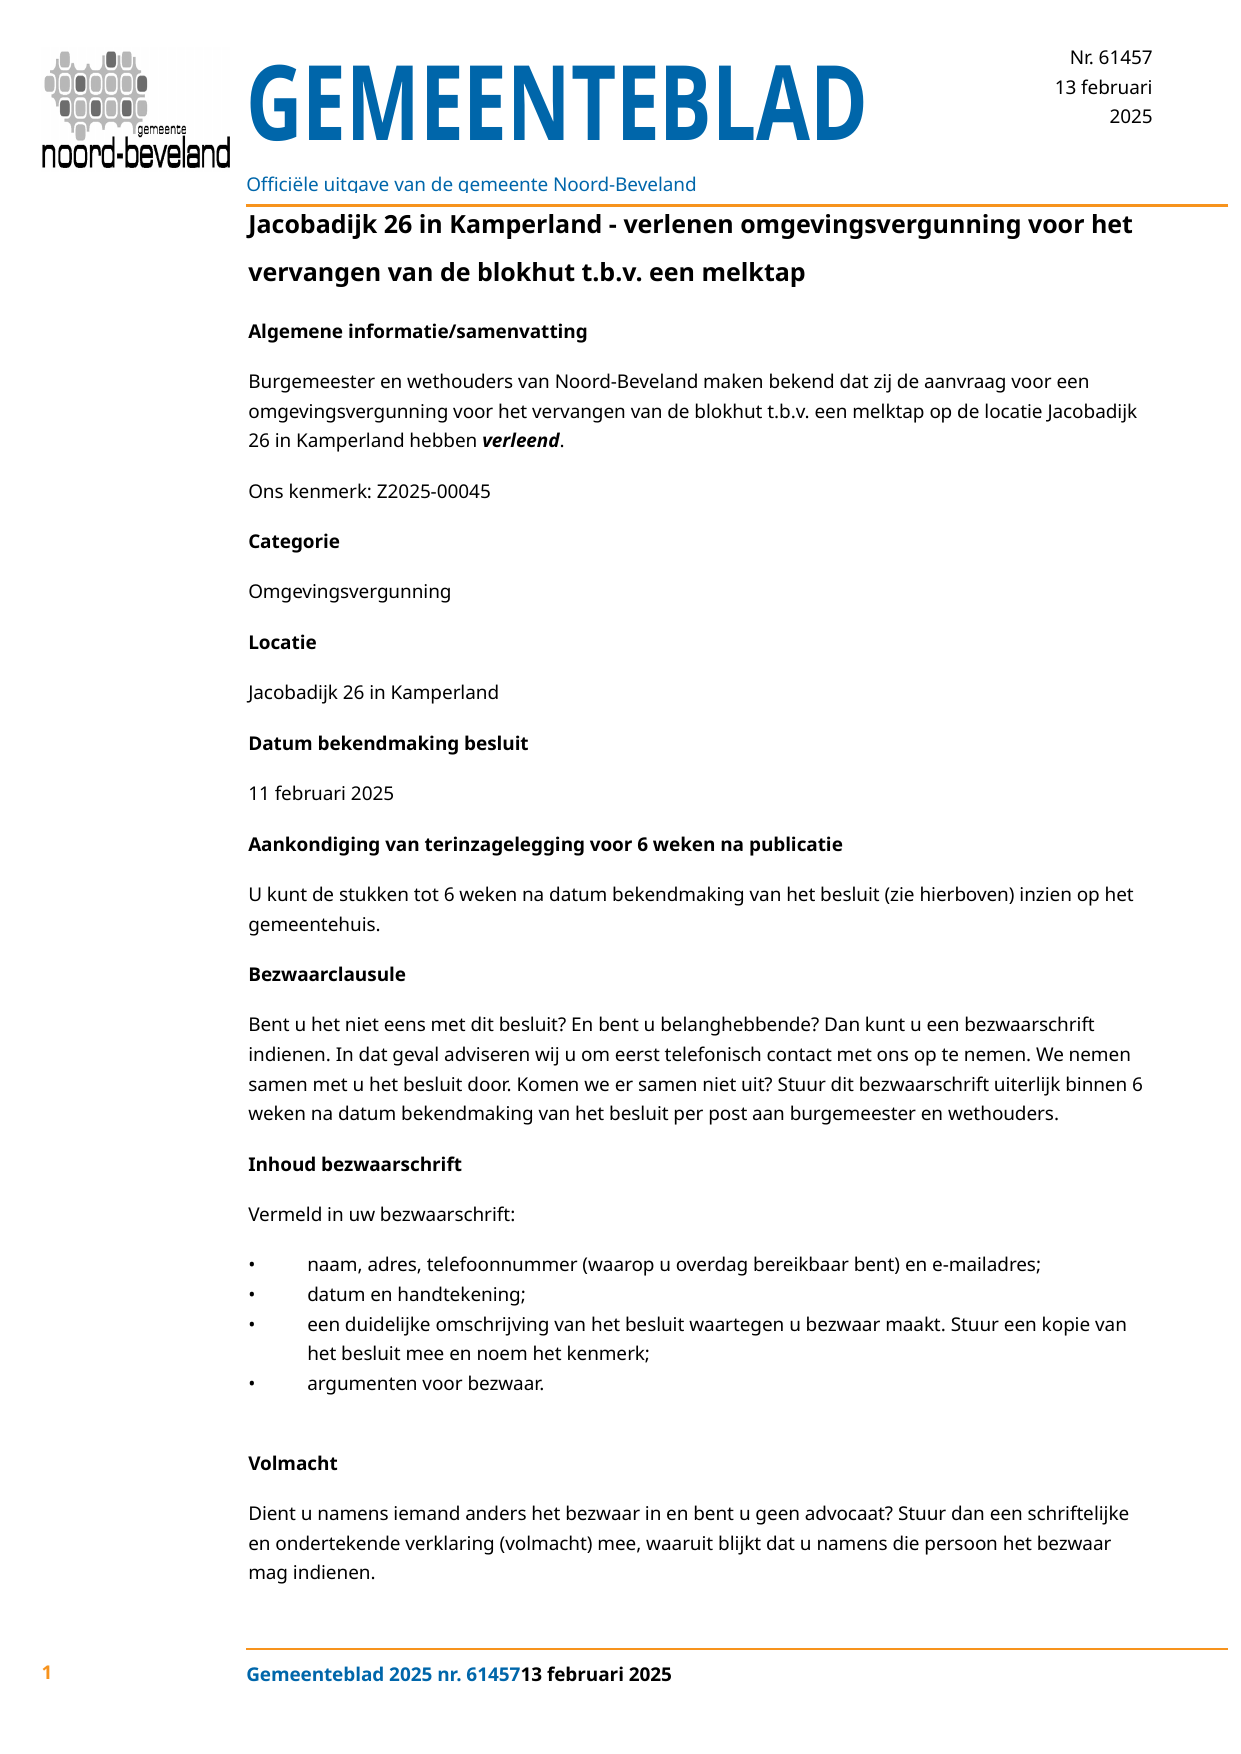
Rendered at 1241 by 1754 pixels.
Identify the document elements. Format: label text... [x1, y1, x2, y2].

list een duidelijke omschrijving van het besluit waartegen u bezwaar maakt. Stuur een kopie van het besluit mee en noem het kenmerk; [248, 1311, 1152, 1366]
text Jacobadijk 26 in Kamperland [248, 679, 1152, 705]
text Vermeld in uw bezwaarschrift: [248, 1201, 1152, 1227]
text Inhoud bezwaarschrift [248, 1151, 1152, 1177]
text Datum bekendmaking besluit [248, 730, 1152, 756]
text Omgevingsvergunning [248, 579, 1152, 604]
list naam, adres, telefoonnummer (waarop u overdag bereikbaar bent) en e-mailadres; [248, 1252, 1152, 1277]
text Volmacht [248, 1450, 1152, 1476]
text Locatie [248, 629, 1152, 655]
list datum en handtekening; [248, 1281, 1152, 1307]
picture [41, 47, 231, 172]
text 11 februari 2025 [248, 780, 1152, 806]
text Algemene informatie/samenvatting [248, 318, 1152, 344]
text Categorie [248, 528, 1152, 554]
text Ons kenmerk: Z2025-00045 [248, 478, 1152, 504]
text U kunt de stukken tot 6 weken na datum bekendmaking van het besluit (zie hierboven) inzien op het gemeentehuis. [248, 881, 1152, 937]
text Bent u het niet eens met dit besluit? En bent u belanghebbende? Dan kunt u een bezwaarschrift indienen. In dat geval adviseren wij u om eerst telefonisch contact met ons op te nemen. We nemen samen met u het besluit door. Komen we er samen niet uit? Stuur dit bezwaarschrift uiterlijk binnen 6 weken na datum bekendmaking van het besluit per post aan burgemeester en wethouders. [248, 1012, 1152, 1126]
text Aankondiging van terinzagelegging voor 6 weken na publicatie [248, 831, 1152, 857]
text Jacobadijk 26 in Kamperland - verlenen omgevingsvergunning voor het vervangen van de blokhut t.b.v. een melktap [248, 207, 1152, 288]
list argumenten voor bezwaar. [248, 1370, 1152, 1396]
text Dient u namens iemand anders het bezwaar in en bent u geen advocaat? Stuur dan een schriftelijke en ondertekende verklaring (volmacht) mee, waaruit blijkt dat u namens die persoon het bezwaar mag indienen. [248, 1500, 1152, 1585]
text Bezwaarclausule [248, 961, 1152, 987]
text Burgemeester en wethouders van Noord-Beveland maken bekend dat zij de aanvraag voor een omgevingsvergunning voor het vervangen van de blokhut t.b.v. een melktap op de locatie Jacobadijk 26 in Kamperland hebben verleend. [248, 368, 1152, 453]
